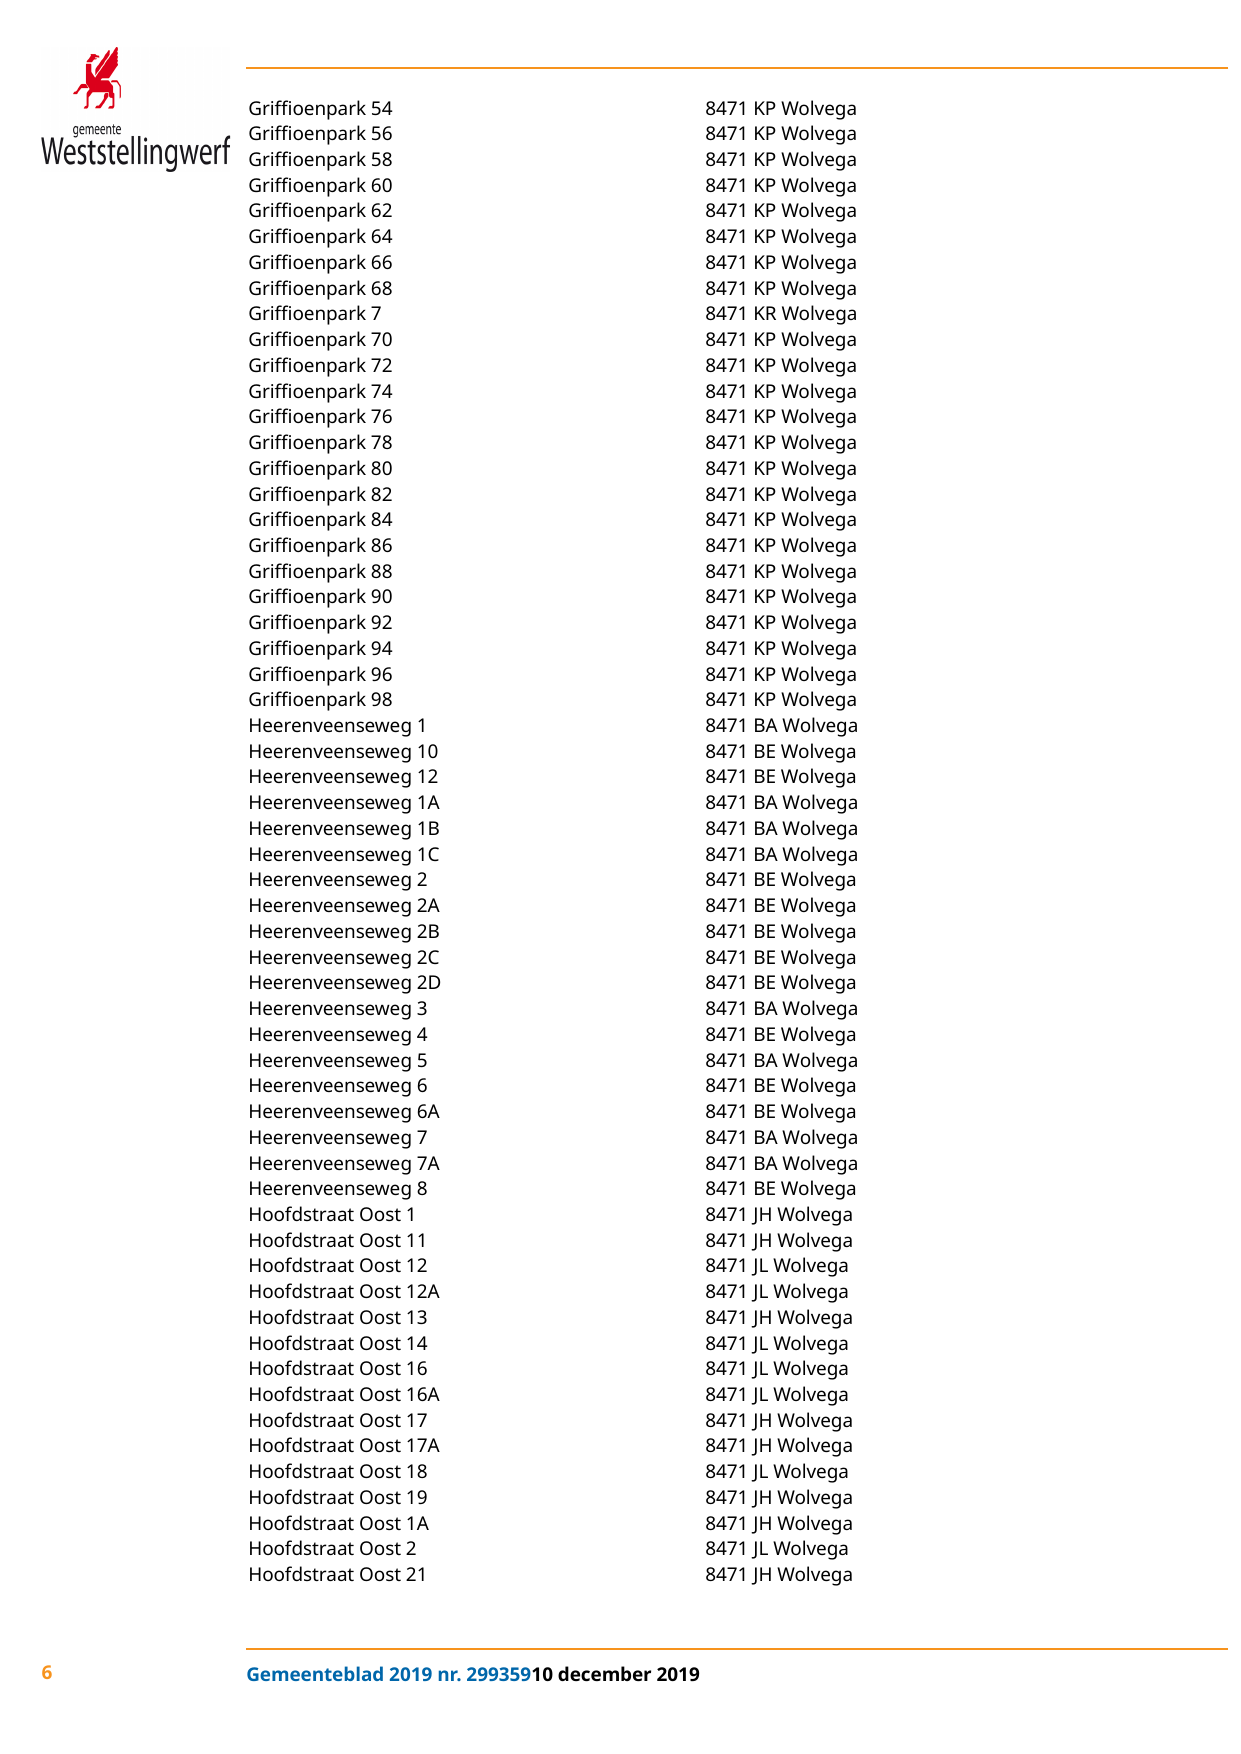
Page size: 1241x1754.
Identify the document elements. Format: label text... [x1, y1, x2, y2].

table_cell 8471 BA Wolvega [705, 1124, 1152, 1150]
table_cell 8471 KP Wolvega [705, 378, 1152, 403]
table_cell 8471 JL Wolvega [705, 1381, 1152, 1407]
table_cell Hoofdstraat Oost 19 [248, 1484, 705, 1510]
table_cell Heerenveenseweg 6A [248, 1098, 705, 1124]
table_cell 8471 JH Wolvega [705, 1407, 1152, 1433]
table_cell 8471 KP Wolvega [705, 249, 1152, 275]
table_cell Griffioenpark 84 [248, 506, 705, 532]
table_cell 8471 BE Wolvega [705, 944, 1152, 969]
table_cell Griffioenpark 94 [248, 635, 705, 661]
table_cell Griffioenpark 74 [248, 378, 705, 403]
table_cell 8471 KP Wolvega [705, 481, 1152, 506]
table_cell 8471 BE Wolvega [705, 970, 1152, 995]
table_cell Hoofdstraat Oost 21 [248, 1561, 705, 1587]
table_cell 8471 BA Wolvega [705, 995, 1152, 1021]
table_cell 8471 KP Wolvega [705, 404, 1152, 429]
table_cell 8471 JL Wolvega [705, 1278, 1152, 1304]
table_cell 8471 JL Wolvega [705, 1253, 1152, 1278]
table_cell Heerenveenseweg 2D [248, 970, 705, 995]
table_cell Heerenveenseweg 2 [248, 867, 705, 892]
table_cell 8471 BA Wolvega [705, 712, 1152, 738]
table_cell 8471 BE Wolvega [705, 1021, 1152, 1047]
table_cell 8471 JL Wolvega [705, 1536, 1152, 1561]
table_cell 8471 BE Wolvega [705, 764, 1152, 789]
table_cell 8471 KP Wolvega [705, 455, 1152, 481]
table_cell 8471 JL Wolvega [705, 1330, 1152, 1356]
table_cell 8471 KP Wolvega [705, 635, 1152, 661]
table_cell 8471 BE Wolvega [705, 893, 1152, 918]
table_cell 8471 KP Wolvega [705, 687, 1152, 712]
table_cell 8471 JH Wolvega [705, 1304, 1152, 1330]
table_cell Griffioenpark 82 [248, 481, 705, 506]
table_cell Hoofdstraat Oost 17 [248, 1407, 705, 1433]
table_cell 8471 BA Wolvega [705, 1150, 1152, 1175]
table_cell Heerenveenseweg 7 [248, 1124, 705, 1150]
table_cell Hoofdstraat Oost 14 [248, 1330, 705, 1356]
table_cell Hoofdstraat Oost 13 [248, 1304, 705, 1330]
table_cell 8471 KP Wolvega [705, 146, 1152, 172]
table_cell 8471 KP Wolvega [705, 429, 1152, 455]
table_cell Hoofdstraat Oost 11 [248, 1227, 705, 1253]
table_cell Hoofdstraat Oost 16A [248, 1381, 705, 1407]
table_cell 8471 JH Wolvega [705, 1510, 1152, 1536]
table_cell Griffioenpark 70 [248, 326, 705, 352]
table_cell Heerenveenseweg 1A [248, 790, 705, 815]
table_cell Griffioenpark 78 [248, 429, 705, 455]
table_cell Hoofdstraat Oost 12 [248, 1253, 705, 1278]
table_cell 8471 JL Wolvega [705, 1356, 1152, 1381]
table_cell Griffioenpark 92 [248, 609, 705, 635]
table_cell Heerenveenseweg 8 [248, 1175, 705, 1201]
table_cell Heerenveenseweg 2B [248, 918, 705, 944]
table_cell 8471 JH Wolvega [705, 1484, 1152, 1510]
table_cell 8471 BA Wolvega [705, 1047, 1152, 1072]
table_cell Hoofdstraat Oost 1A [248, 1510, 705, 1536]
table_cell Griffioenpark 64 [248, 224, 705, 249]
table_cell 8471 KP Wolvega [705, 661, 1152, 687]
table_cell Heerenveenseweg 1 [248, 712, 705, 738]
table_cell Griffioenpark 96 [248, 661, 705, 687]
table_cell 8471 KP Wolvega [705, 198, 1152, 223]
table_cell Griffioenpark 58 [248, 146, 705, 172]
table_cell Griffioenpark 86 [248, 532, 705, 558]
table_cell 8471 KP Wolvega [705, 584, 1152, 609]
table_cell Heerenveenseweg 7A [248, 1150, 705, 1175]
table_cell Griffioenpark 66 [248, 249, 705, 275]
table_cell 8471 KP Wolvega [705, 532, 1152, 558]
table_cell 8471 BE Wolvega [705, 1073, 1152, 1098]
table_cell 8471 KP Wolvega [705, 95, 1152, 121]
table_cell 8471 KP Wolvega [705, 224, 1152, 249]
table_cell 8471 BA Wolvega [705, 815, 1152, 841]
table_cell Griffioenpark 68 [248, 275, 705, 301]
table_cell Griffioenpark 98 [248, 687, 705, 712]
table_cell 8471 BE Wolvega [705, 1175, 1152, 1201]
table_cell 8471 JH Wolvega [705, 1561, 1152, 1587]
table_cell Hoofdstraat Oost 18 [248, 1459, 705, 1484]
table_cell 8471 BE Wolvega [705, 1098, 1152, 1124]
table_cell Griffioenpark 54 [248, 95, 705, 121]
table_cell Griffioenpark 76 [248, 404, 705, 429]
table_cell Griffioenpark 7 [248, 301, 705, 326]
table_cell Heerenveenseweg 1B [248, 815, 705, 841]
table_cell 8471 JH Wolvega [705, 1227, 1152, 1253]
table_cell 8471 KP Wolvega [705, 352, 1152, 378]
table_cell 8471 KR Wolvega [705, 301, 1152, 326]
table_cell 8471 KP Wolvega [705, 275, 1152, 301]
table_cell 8471 KP Wolvega [705, 172, 1152, 198]
table_cell Griffioenpark 72 [248, 352, 705, 378]
table_cell Heerenveenseweg 4 [248, 1021, 705, 1047]
table_cell Heerenveenseweg 10 [248, 738, 705, 764]
table_cell Heerenveenseweg 2C [248, 944, 705, 969]
table_cell Hoofdstraat Oost 17A [248, 1433, 705, 1458]
table_cell 8471 BE Wolvega [705, 867, 1152, 892]
table_cell Hoofdstraat Oost 2 [248, 1536, 705, 1561]
table_cell 8471 KP Wolvega [705, 609, 1152, 635]
table_cell 8471 KP Wolvega [705, 326, 1152, 352]
table_cell Hoofdstraat Oost 1 [248, 1201, 705, 1227]
table_cell 8471 JH Wolvega [705, 1201, 1152, 1227]
table_cell Heerenveenseweg 6 [248, 1073, 705, 1098]
table_cell 8471 JH Wolvega [705, 1433, 1152, 1458]
table_cell 8471 BE Wolvega [705, 918, 1152, 944]
table_cell 8471 KP Wolvega [705, 558, 1152, 584]
table_cell Hoofdstraat Oost 16 [248, 1356, 705, 1381]
table_cell Griffioenpark 90 [248, 584, 705, 609]
table_cell Heerenveenseweg 3 [248, 995, 705, 1021]
table_cell 8471 JL Wolvega [705, 1459, 1152, 1484]
table_cell 8471 BA Wolvega [705, 841, 1152, 867]
table_cell Griffioenpark 62 [248, 198, 705, 223]
table_cell Hoofdstraat Oost 12A [248, 1278, 705, 1304]
table_cell Heerenveenseweg 1C [248, 841, 705, 867]
table_cell Griffioenpark 60 [248, 172, 705, 198]
table_cell Griffioenpark 88 [248, 558, 705, 584]
table_cell 8471 BA Wolvega [705, 790, 1152, 815]
table_cell 8471 KP Wolvega [705, 121, 1152, 146]
table_cell Heerenveenseweg 2A [248, 893, 705, 918]
table_cell Griffioenpark 56 [248, 121, 705, 146]
table_cell Heerenveenseweg 12 [248, 764, 705, 789]
table_cell 8471 BE Wolvega [705, 738, 1152, 764]
table_cell Heerenveenseweg 5 [248, 1047, 705, 1072]
table_cell Griffioenpark 80 [248, 455, 705, 481]
table_cell 8471 KP Wolvega [705, 506, 1152, 532]
picture [41, 47, 231, 172]
